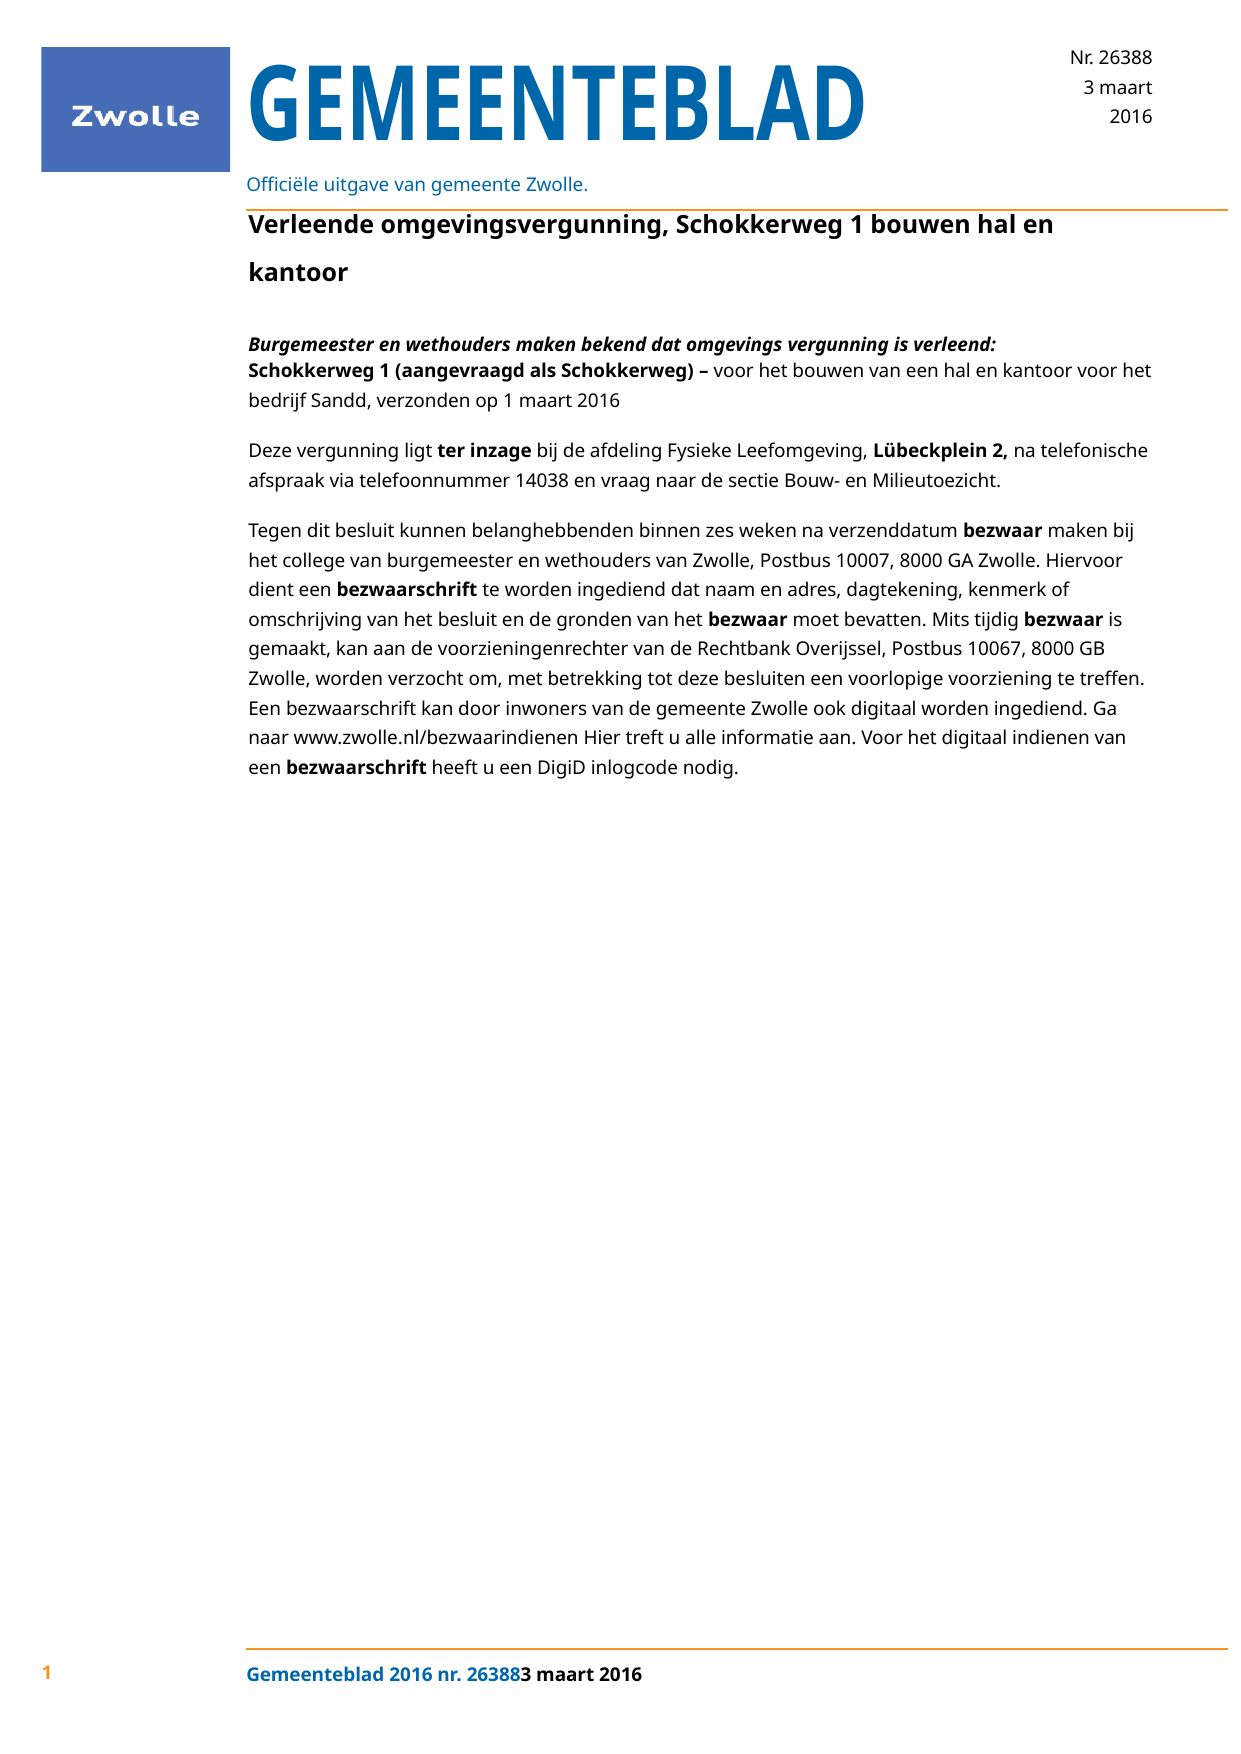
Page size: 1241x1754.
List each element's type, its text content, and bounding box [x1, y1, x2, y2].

picture [41, 47, 231, 172]
text Burgemeester en wethouders maken bekend dat omgevings vergunning is verleend: [248, 331, 1152, 357]
text Deze vergunning ligt ter inzage bij de afdeling Fysieke Leefomgeving, Lübeckplein 2, na telefonische afspraak via telefoonnummer 14038 en vraag naar de sectie Bouw- en Milieutoezicht. [248, 437, 1152, 492]
text Verleende omgevingsvergunning, Schokkerweg 1 bouwen hal en kantoor [248, 211, 1152, 288]
text Tegen dit besluit kunnen belanghebbenden binnen zes weken na verzenddatum bezwaar maken bij het college van burgemeester en wethouders van Zwolle, Postbus 10007, 8000 GA Zwolle. Hiervoor dient een bezwaarschrift te worden ingediend dat naam en adres, dagtekening, kenmerk of omschrijving van het besluit en de gronden van het bezwaar moet bevatten. Mits tijdig bezwaar is gemaakt, kan aan de voorzieningenrechter van de Rechtbank Overijssel, Postbus 10067, 8000 GB Zwolle, worden verzocht om, met betrekking tot deze besluiten een voorlopige voorziening te treffen. Een bezwaarschrift kan door inwoners van de gemeente Zwolle ook digitaal worden ingediend. Ga naar www.zwolle.nl/bezwaarindienen Hier treft u alle informatie aan. Voor het digitaal indienen van een bezwaarschrift heeft u een DigiD inlogcode nodig. [248, 517, 1152, 779]
text Schokkerweg 1 (aangevraagd als Schokkerweg) – voor het bouwen van een hal en kantoor voor het bedrijf Sandd, verzonden op 1 maart 2016 [248, 357, 1152, 412]
